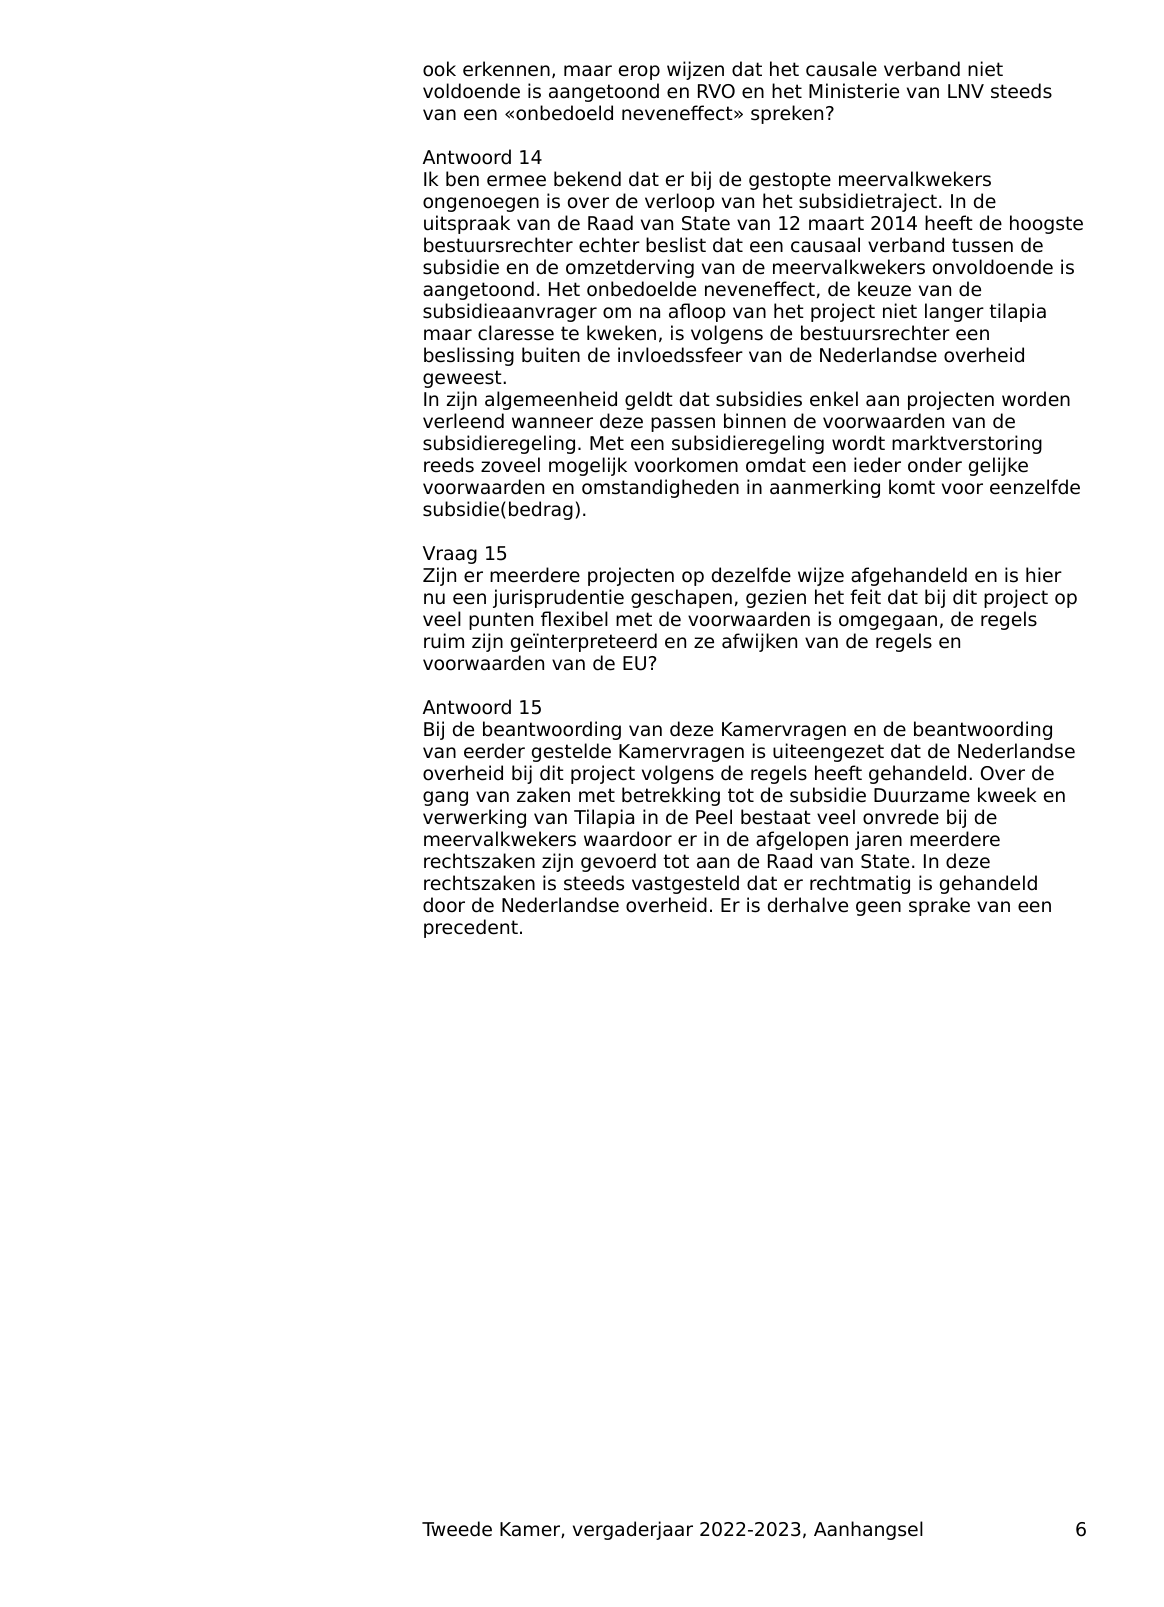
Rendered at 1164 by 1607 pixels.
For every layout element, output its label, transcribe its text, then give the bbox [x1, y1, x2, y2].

text Vraag 15 [422, 543, 1087, 565]
text Antwoord 14 [422, 147, 1087, 169]
text ook erkennen, maar erop wijzen dat het causale verband niet voldoende is aangetoond en RVO en het Ministerie van LNV steeds van een «onbedoeld neveneffect» spreken? [422, 59, 1087, 125]
text Bij de beantwoording van deze Kamervragen en de beantwoording van eerder gestelde Kamervragen is uiteengezet dat de Nederlandse overheid bij dit project volgens de regels heeft gehandeld. Over de gang van zaken met betrekking tot de subsidie Duurzame kweek en verwerking van Tilapia in de Peel bestaat veel onvrede bij de meervalkwekers waardoor er in de afgelopen jaren meerdere rechtszaken zijn gevoerd tot aan de Raad van State. In deze rechtszaken is steeds vastgesteld dat er rechtmatig is gehandeld door de Nederlandse overheid. Er is derhalve geen sprake van een precedent. [422, 719, 1087, 939]
text In zijn algemeenheid geldt dat subsidies enkel aan projecten worden verleend wanneer deze passen binnen de voorwaarden van de subsidieregeling. Met een subsidieregeling wordt marktverstoring reeds zoveel mogelijk voorkomen omdat een ieder onder gelijke voorwaarden en omstandigheden in aanmerking komt voor eenzelfde subsidie(bedrag). [422, 389, 1087, 521]
text Zijn er meerdere projecten op dezelfde wijze afgehandeld en is hier nu een jurisprudentie geschapen, gezien het feit dat bij dit project op veel punten flexibel met de voorwaarden is omgegaan, de regels ruim zijn geïnterpreteerd en ze afwijken van de regels en voorwaarden van de EU? [422, 565, 1087, 675]
text Ik ben ermee bekend dat er bij de gestopte meervalkwekers ongenoegen is over de verloop van het subsidietraject. In de uitspraak van de Raad van State van 12 maart 2014 heeft de hoogste bestuursrechter echter beslist dat een causaal verband tussen de subsidie en de omzetderving van de meervalkwekers onvoldoende is aangetoond. Het onbedoelde neveneffect, de keuze van de subsidieaanvrager om na afloop van het project niet langer tilapia maar claresse te kweken, is volgens de bestuursrechter een beslissing buiten de invloedssfeer van de Nederlandse overheid geweest. [422, 169, 1087, 389]
text Antwoord 15 [422, 697, 1087, 719]
